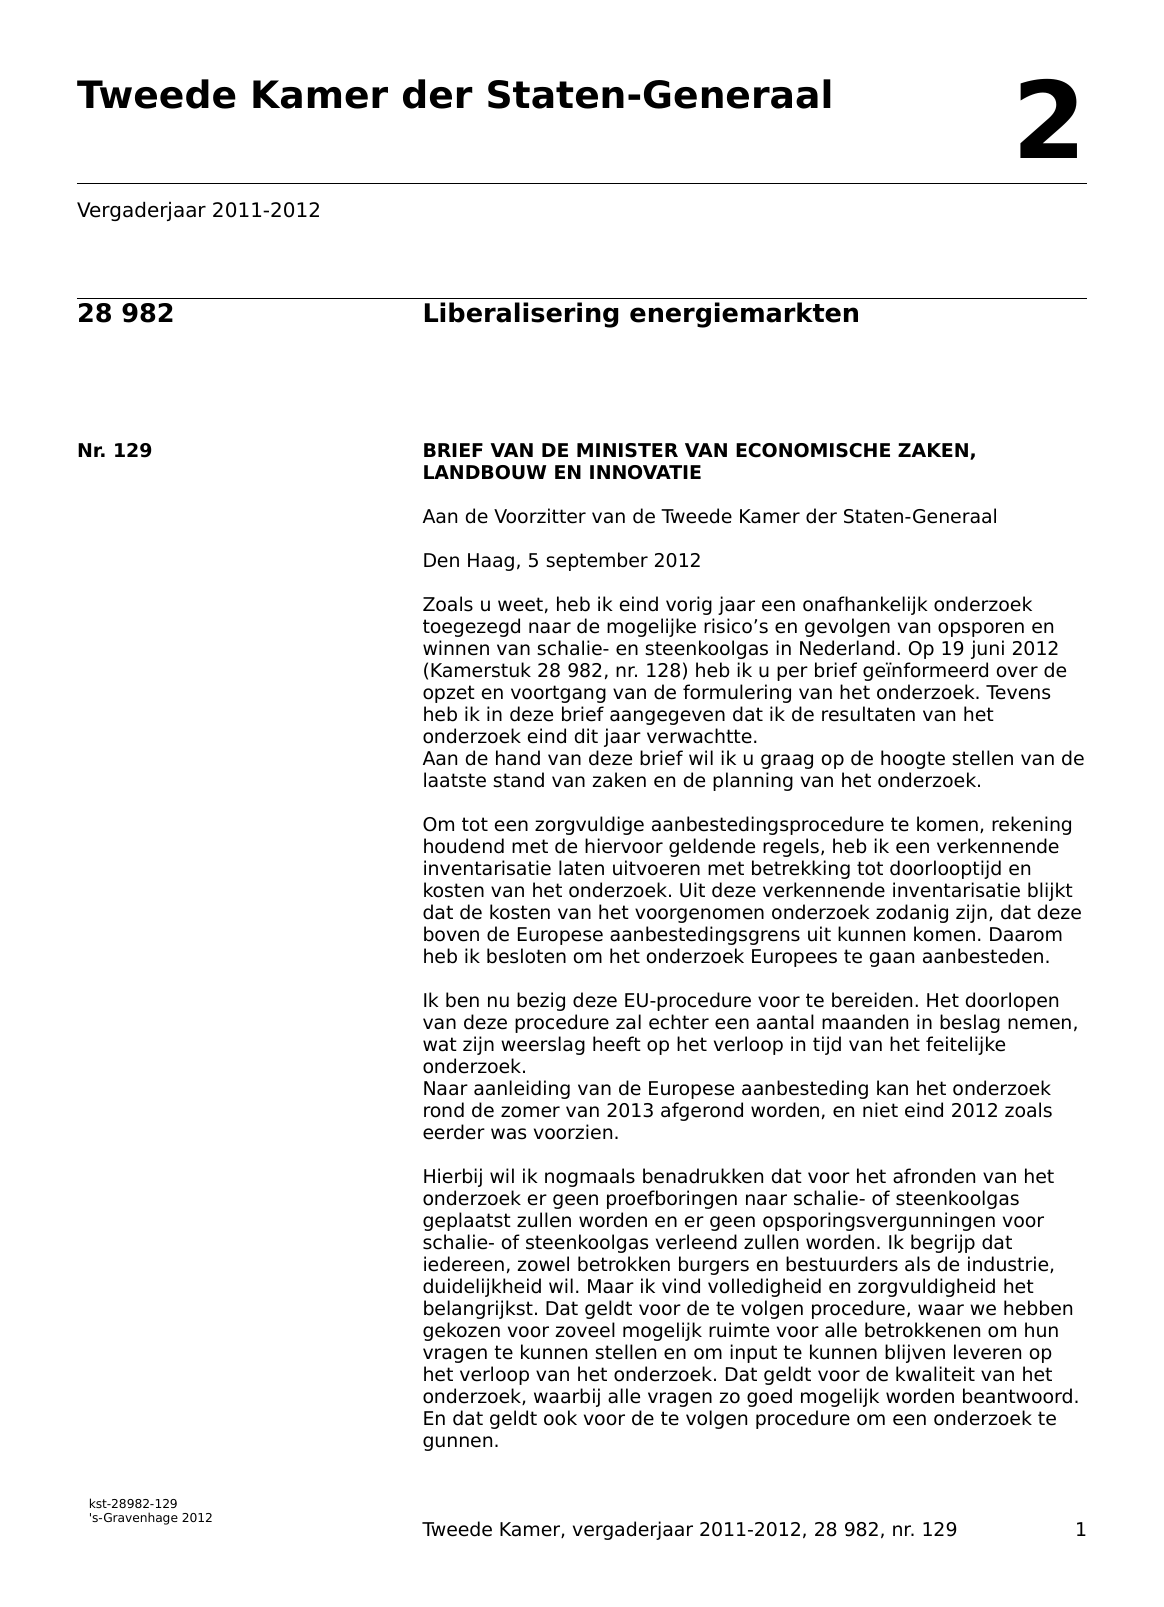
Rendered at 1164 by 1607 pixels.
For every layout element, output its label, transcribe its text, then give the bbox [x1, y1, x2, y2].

text Naar aanleiding van de Europese aanbesteding kan het onderzoek rond de zomer van 2013 afgerond worden, en niet eind 2012 zoals eerder was voorzien. [422, 1078, 1087, 1144]
text Aan de hand van deze brief wil ik u graag op de hoogte stellen van de laatste stand van zaken en de planning van het onderzoek. [422, 748, 1087, 792]
text Om tot een zorgvuldige aanbestedingsprocedure te komen, rekening houdend met de hiervoor geldende regels, heb ik een verkennende inventarisatie laten uitvoeren met betrekking tot doorlooptijd en kosten van het onderzoek. Uit deze verkennende inventarisatie blijkt dat de kosten van het voorgenomen onderzoek zodanig zijn, dat deze boven de Europese aanbestedingsgrens uit kunnen komen. Daarom heb ik besloten om het onderzoek Europees te gaan aanbesteden. [422, 814, 1087, 968]
text Zoals u weet, heb ik eind vorig jaar een onafhankelijk onderzoek toegezegd naar de mogelijke risico’s en gevolgen van opsporen en winnen van schalie- en steenkoolgas in Nederland. Op 19 juni 2012 (Kamerstuk 28 982, nr. 128) heb ik u per brief geïnformeerd over de opzet en voortgang van de formulering van het onderzoek. Tevens heb ik in deze brief aangegeven dat ik de resultaten van het onderzoek eind dit jaar verwachtte. [422, 594, 1087, 748]
subtitle Nr. 129 BRIEF VAN DE MINISTER VAN ECONOMISCHE ZAKEN, LANDBOUW EN INNOVATIE [77, 440, 1087, 484]
table_header Tweede Kamer der Staten-Generaal [77, 59, 886, 183]
text Ik ben nu bezig deze EU-procedure voor te bereiden. Het doorlopen van deze procedure zal echter een aantal maanden in beslag nemen, wat zijn weerslag heeft op het verloop in tijd van het feitelijke onderzoek. [422, 990, 1087, 1078]
table_cell Vergaderjaar 2011-2012 [77, 184, 1087, 298]
table_header 2 [886, 59, 1087, 183]
subtitle 28 982 Liberalisering energiemarkten [77, 299, 1087, 329]
text kst-28982-129 [88, 1497, 323, 1511]
text Den Haag, 5 september 2012 [422, 550, 1087, 572]
text Hierbij wil ik nogmaals benadrukken dat voor het afronden van het onderzoek er geen proefboringen naar schalie- of steenkoolgas geplaatst zullen worden en er geen opsporingsvergunningen voor schalie- of steenkoolgas verleend zullen worden. Ik begrijp dat iedereen, zowel betrokken burgers en bestuurders als de industrie, duidelijkheid wil. Maar ik vind volledigheid en zorgvuldigheid het belangrijkst. Dat geldt voor de te volgen procedure, waar we hebben gekozen voor zoveel mogelijk ruimte voor alle betrokkenen om hun vragen te kunnen stellen en om input te kunnen blijven leveren op het verloop van het onderzoek. Dat geldt voor de kwaliteit van het onderzoek, waarbij alle vragen zo goed mogelijk worden beantwoord. En dat geldt ook voor de te volgen procedure om een onderzoek te gunnen. [422, 1166, 1087, 1452]
text Aan de Voorzitter van de Tweede Kamer der Staten-Generaal [422, 506, 1087, 528]
text 's-Gravenhage 2012 [88, 1511, 323, 1525]
